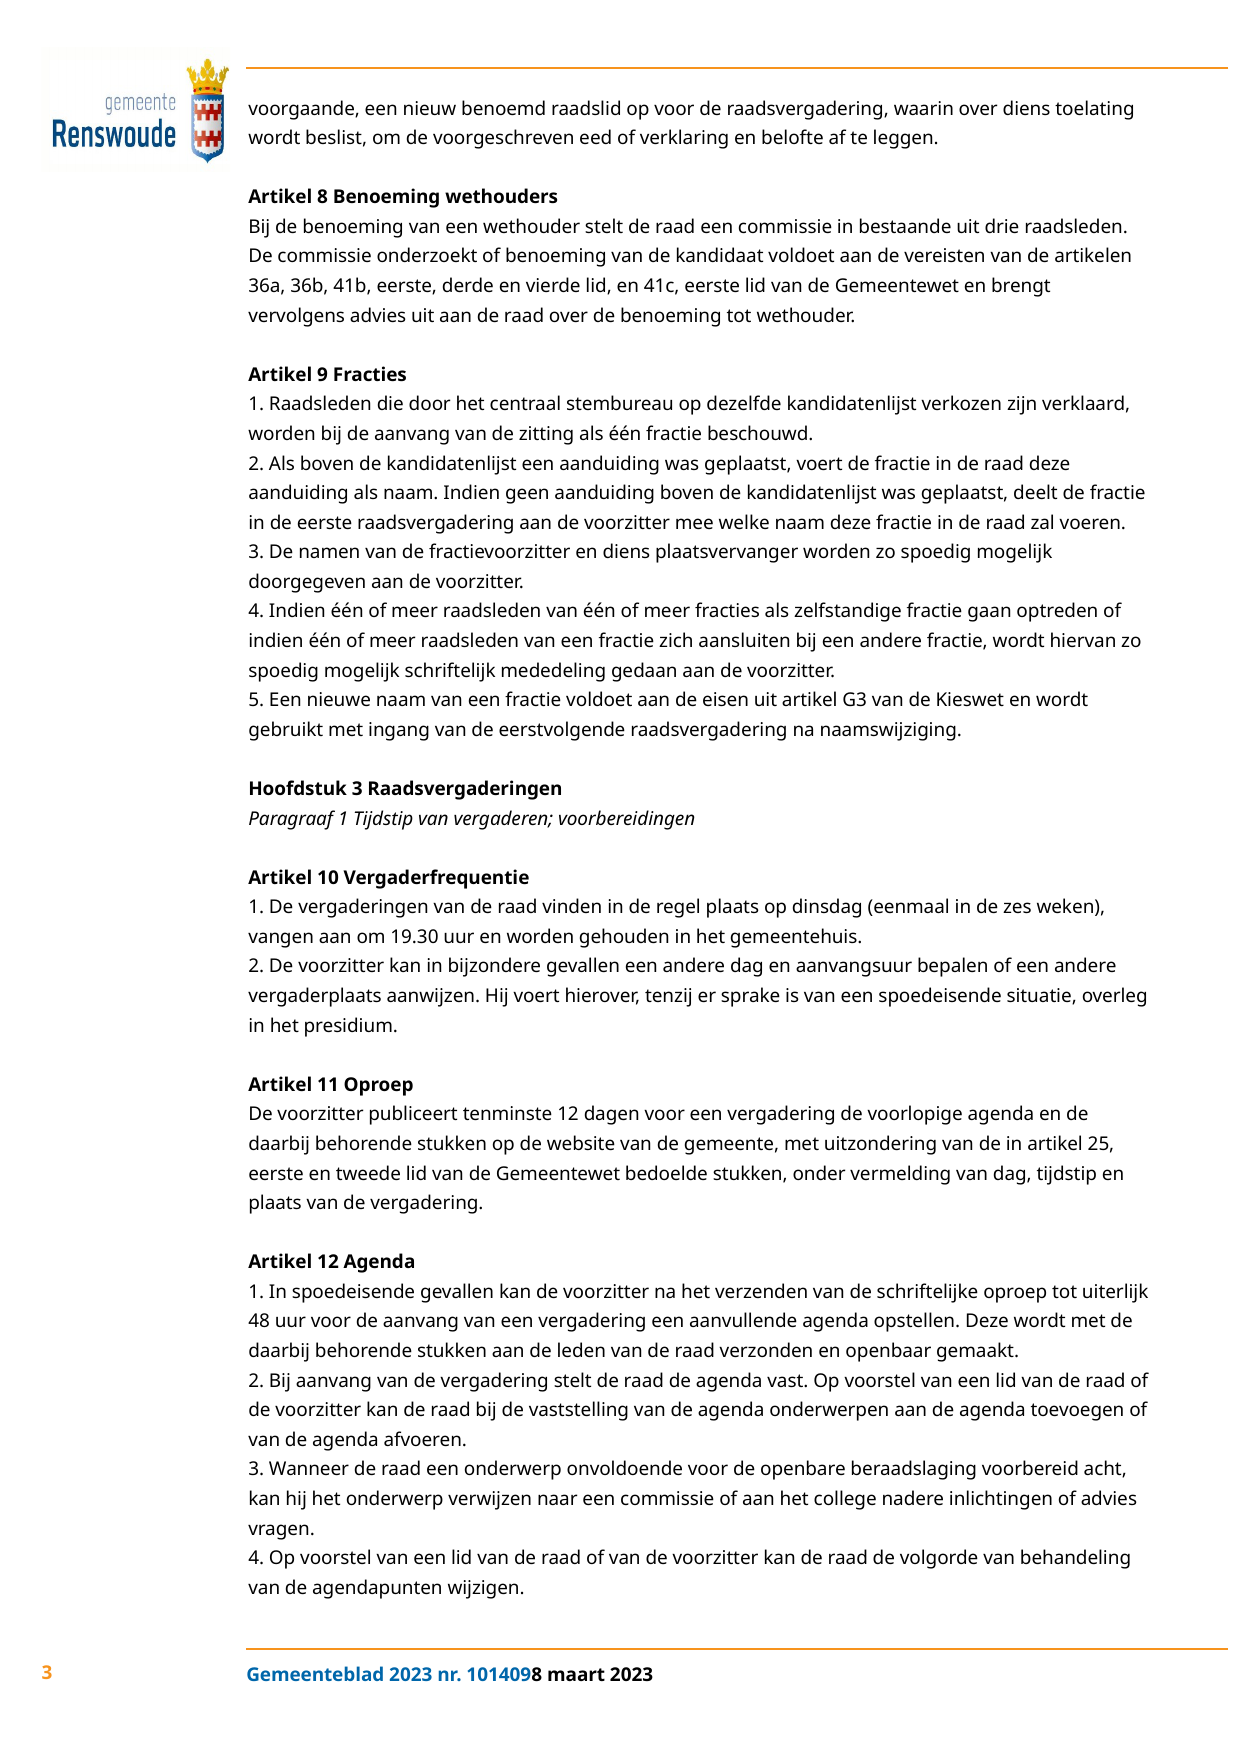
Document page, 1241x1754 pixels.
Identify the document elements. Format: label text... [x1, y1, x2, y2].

text 5. Een nieuwe naam van een fractie voldoet aan de eisen uit artikel G3 van de Kieswet en wordt gebruikt met ingang van de eerstvolgende raadsvergadering na naamswijziging. [248, 686, 1152, 742]
text Artikel 11 Oproep [248, 1071, 1152, 1097]
text Artikel 9 Fracties [248, 361, 1152, 387]
picture [41, 47, 231, 172]
text 1. Raadsleden die door het centraal stembureau op dezelfde kandidatenlijst verkozen zijn verklaard, worden bij de aanvang van de zitting als één fractie beschouwd. [248, 391, 1152, 446]
text 4. Op voorstel van een lid van de raad of van de voorzitter kan de raad de volgorde van behandeling van de agendapunten wijzigen. [248, 1544, 1152, 1600]
text Bij de benoeming van een wethouder stelt de raad een commissie in bestaande uit drie raadsleden. De commissie onderzoekt of benoeming van de kandidaat voldoet aan de vereisten van de artikelen 36a, 36b, 41b, eerste, derde en vierde lid, en 41c, eerste lid van de Gemeentewet en brengt vervolgens advies uit aan de raad over de benoeming tot wethouder. [248, 213, 1152, 328]
text Artikel 8 Benoeming wethouders [248, 183, 1152, 209]
text Artikel 10 Vergaderfrequentie [248, 864, 1152, 890]
text De voorzitter publiceert tenminste 12 dagen voor een vergadering de voorlopige agenda en de daarbij behorende stukken op de website van de gemeente, met uitzondering van de in artikel 25, eerste en tweede lid van de Gemeentewet bedoelde stukken, onder vermelding van dag, tijdstip en plaats van de vergadering. [248, 1101, 1152, 1215]
text Artikel 12 Agenda [248, 1248, 1152, 1274]
text voorgaande, een nieuw benoemd raadslid op voor de raadsvergadering, waarin over diens toelating wordt beslist, om de voorgeschreven eed of verklaring en belofte af te leggen. [248, 95, 1152, 150]
text 3. Wanneer de raad een onderwerp onvoldoende voor de openbare beraadslaging voorbereid acht, kan hij het onderwerp verwijzen naar een commissie of aan het college nadere inlichtingen of advies vragen. [248, 1456, 1152, 1541]
text 3. De namen van de fractievoorzitter en diens plaatsvervanger worden zo spoedig mogelijk doorgegeven aan de voorzitter. [248, 538, 1152, 594]
text 4. Indien één of meer raadsleden van één of meer fracties als zelfstandige fractie gaan optreden of indien één of meer raadsleden van een fractie zich aansluiten bij een andere fractie, wordt hiervan zo spoedig mogelijk schriftelijk mededeling gedaan aan de voorzitter. [248, 598, 1152, 683]
text Hoofdstuk 3 Raadsvergaderingen [248, 775, 1152, 801]
text 1. In spoedeisende gevallen kan de voorzitter na het verzenden van de schriftelijke oproep tot uiterlijk 48 uur voor de aanvang van een vergadering een aanvullende agenda opstellen. Deze wordt met de daarbij behorende stukken aan de leden van de raad verzonden en openbaar gemaakt. [248, 1278, 1152, 1363]
text Paragraaf 1 Tijdstip van vergaderen; voorbereidingen [248, 805, 1152, 831]
text 2. De voorzitter kan in bijzondere gevallen een andere dag en aanvangsuur bepalen of een andere vergaderplaats aanwijzen. Hij voert hierover, tenzij er sprake is van een spoedeisende situatie, overleg in het presidium. [248, 953, 1152, 1038]
text 1. De vergaderingen van de raad vinden in de regel plaats op dinsdag (eenmaal in de zes weken), vangen aan om 19.30 uur en worden gehouden in het gemeentehuis. [248, 893, 1152, 949]
text 2. Als boven de kandidatenlijst een aanduiding was geplaatst, voert de fractie in de raad deze aanduiding als naam. Indien geen aanduiding boven de kandidatenlijst was geplaatst, deelt de fractie in de eerste raadsvergadering aan de voorzitter mee welke naam deze fractie in de raad zal voeren. [248, 450, 1152, 535]
text 2. Bij aanvang van de vergadering stelt de raad de agenda vast. Op voorstel van een lid van de raad of de voorzitter kan de raad bij de vaststelling van de agenda onderwerpen aan de agenda toevoegen of van de agenda afvoeren. [248, 1367, 1152, 1452]
